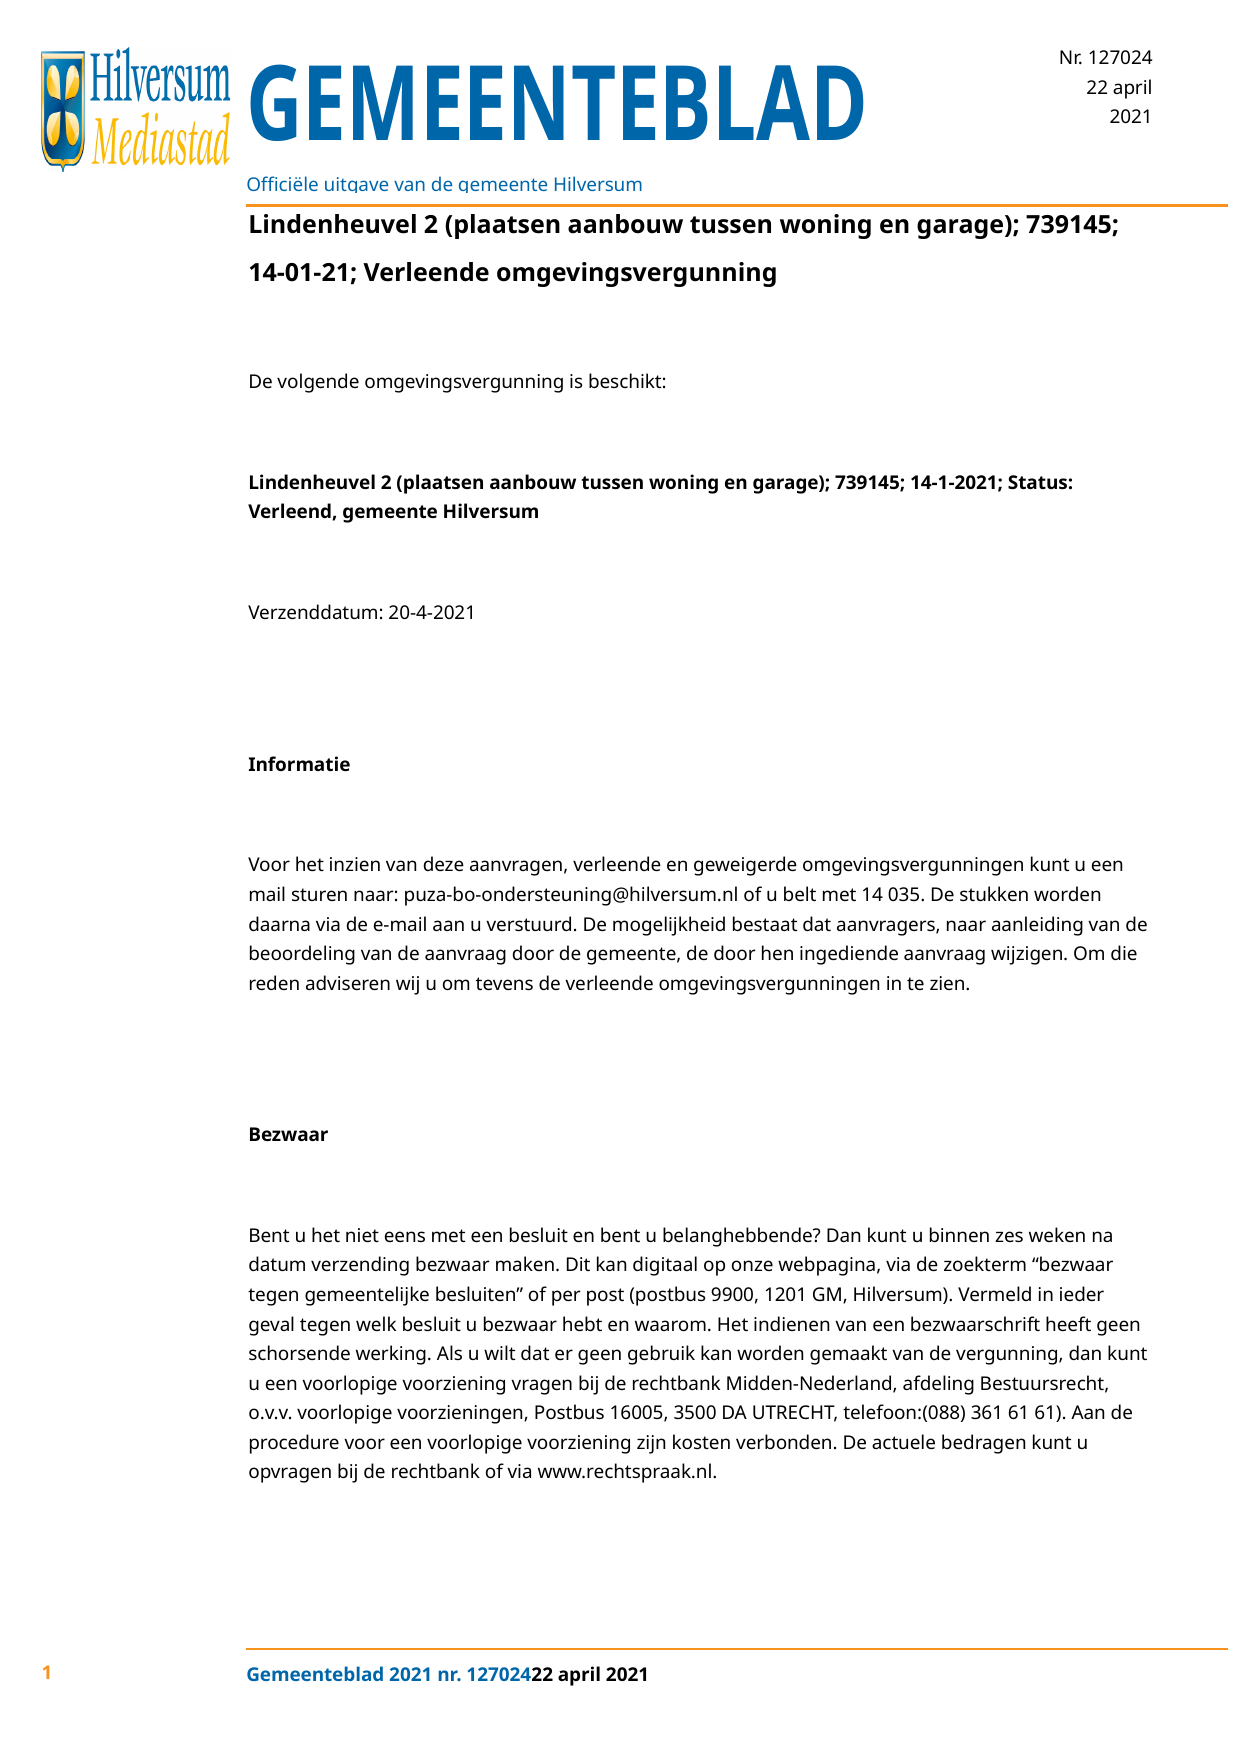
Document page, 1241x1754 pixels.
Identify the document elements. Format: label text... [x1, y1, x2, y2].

picture [41, 47, 231, 172]
text Informatie [248, 751, 1152, 777]
text Bent u het niet eens met een besluit en bent u belanghebbende? Dan kunt u binnen zes weken na datum verzending bezwaar maken. Dit kan digitaal op onze webpagina, via de zoekterm “bezwaar tegen gemeentelijke besluiten” of per post (postbus 9900, 1201 GM, Hilversum). Vermeld in ieder geval tegen welk besluit u bezwaar hebt en waarom. Het indienen van een bezwaarschrift heeft geen schorsende werking. Als u wilt dat er geen gebruik kan worden gemaakt van de vergunning, dan kunt u een voorlopige voorziening vragen bij de rechtbank Midden-Nederland, afdeling Bestuursrecht, o.v.v. voorlopige voorzieningen, Postbus 16005, 3500 DA UTRECHT, telefoon:(088) 361 61 61). Aan de procedure voor een voorlopige voorziening zijn kosten verbonden. De actuele bedragen kunt u opvragen bij de rechtbank of via www.rechtspraak.nl. [248, 1222, 1152, 1484]
text Lindenheuvel 2 (plaatsen aanbouw tussen woning en garage); 739145; 14-01-21; Verleende omgevingsvergunning [248, 207, 1152, 288]
text Lindenheuvel 2 (plaatsen aanbouw tussen woning en garage); 739145; 14-1-2021; Status: Verleend, gemeente Hilversum [248, 469, 1152, 524]
text Verzenddatum: 20-4-2021 [248, 599, 1152, 625]
text Bezwaar [248, 1121, 1152, 1147]
text De volgende omgevingsvergunning is beschikt: [248, 368, 1152, 394]
text Voor het inzien van deze aanvragen, verleende en geweigerde omgevingsvergunningen kunt u een mail sturen naar: puza-bo-ondersteuning@hilversum.nl of u belt met 14 035. De stukken worden daarna via de e-mail aan u verstuurd. De mogelijkheid bestaat dat aanvragers, naar aanleiding van de beoordeling van de aanvraag door de gemeente, de door hen ingediende aanvraag wijzigen. Om die reden adviseren wij u om tevens de verleende omgevingsvergunningen in te zien. [248, 852, 1152, 996]
